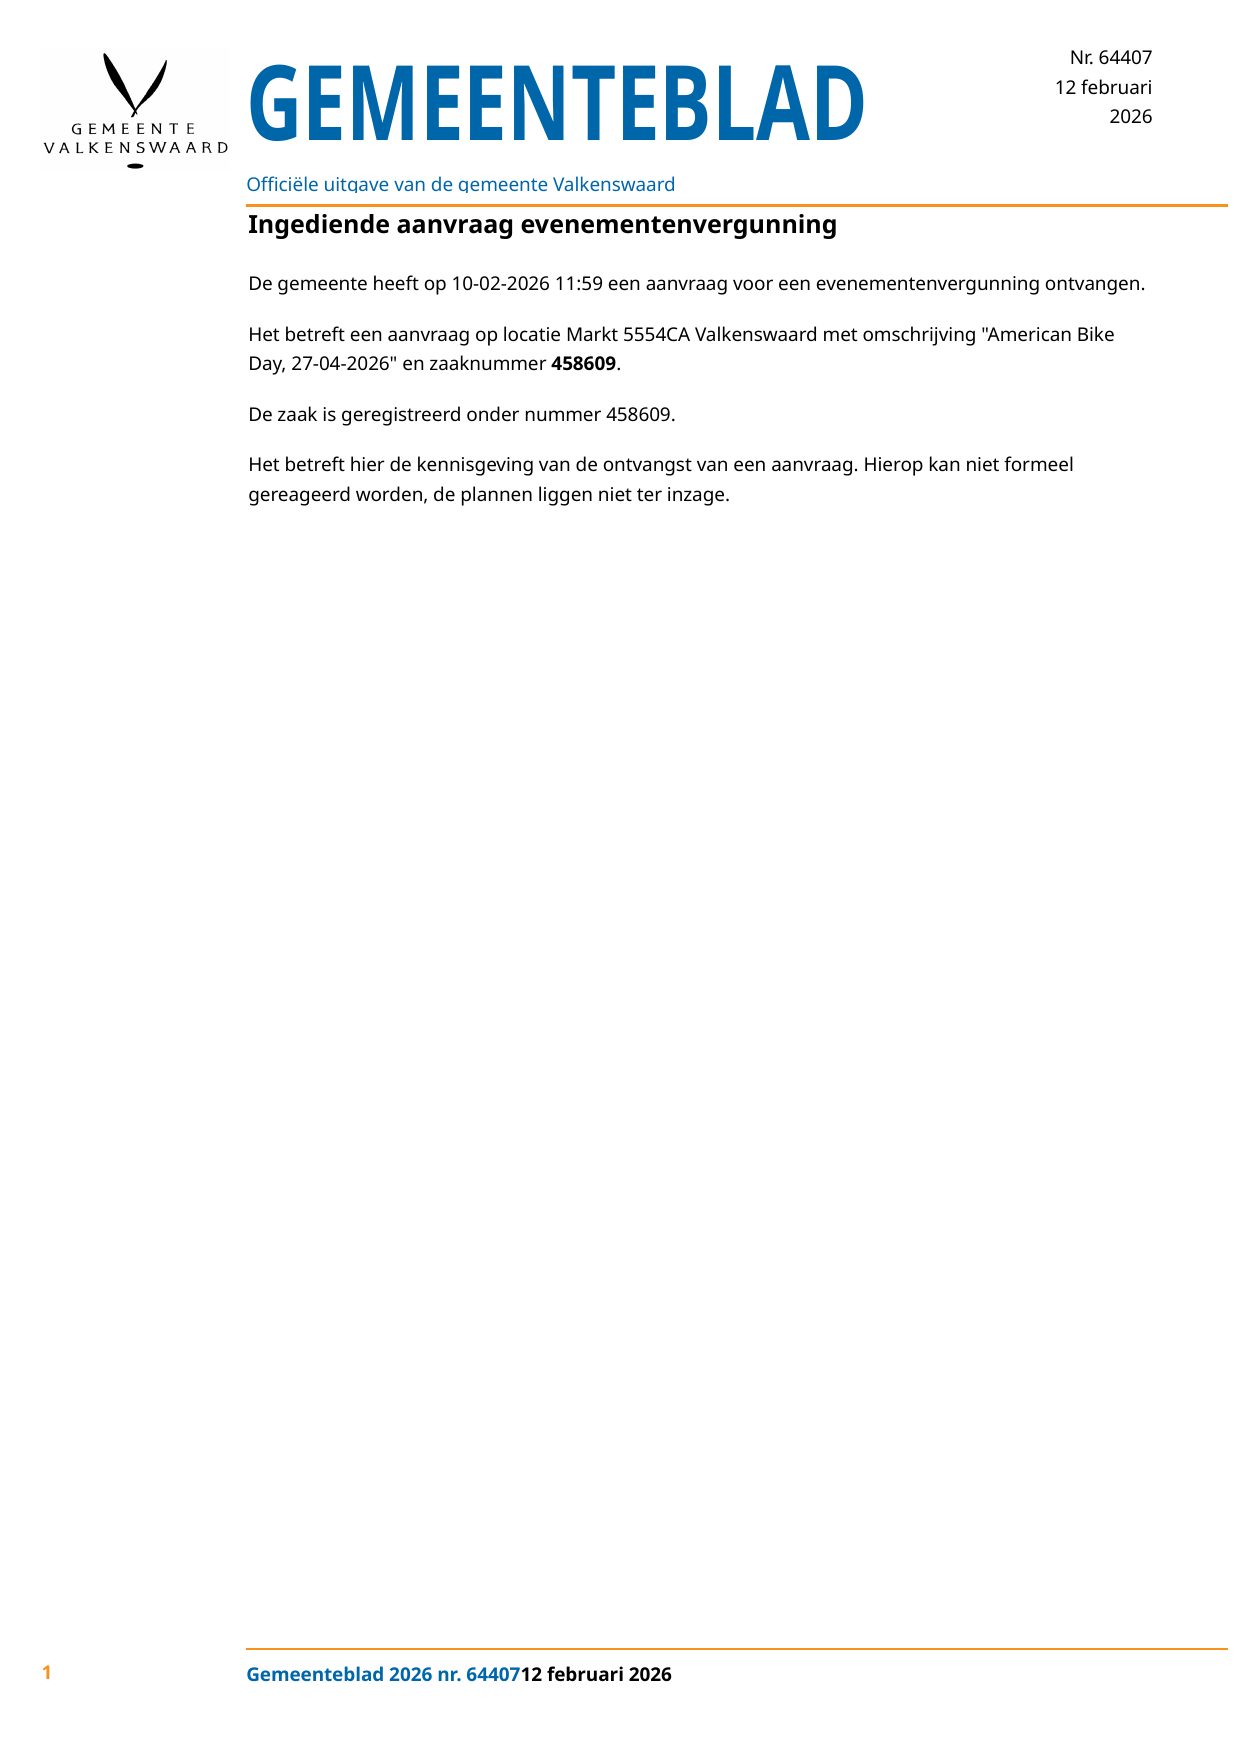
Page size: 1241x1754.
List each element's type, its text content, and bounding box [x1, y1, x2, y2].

picture [41, 47, 231, 172]
text Het betreft een aanvraag op locatie Markt 5554CA Valkenswaard met omschrijving "American Bike Day, 27-04-2026" en zaaknummer 458609. [248, 321, 1152, 376]
text Het betreft hier de kennisgeving van de ontvangst van een aanvraag. Hierop kan niet formeel gereageerd worden, de plannen liggen niet ter inzage. [248, 451, 1152, 506]
text Ingediende aanvraag evenementenvergunning [248, 207, 1152, 241]
text De zaak is geregistreerd onder nummer 458609. [248, 401, 1152, 426]
text De gemeente heeft op 10-02-2026 11:59 een aanvraag voor een evenementenvergunning ontvangen. [248, 270, 1152, 296]
